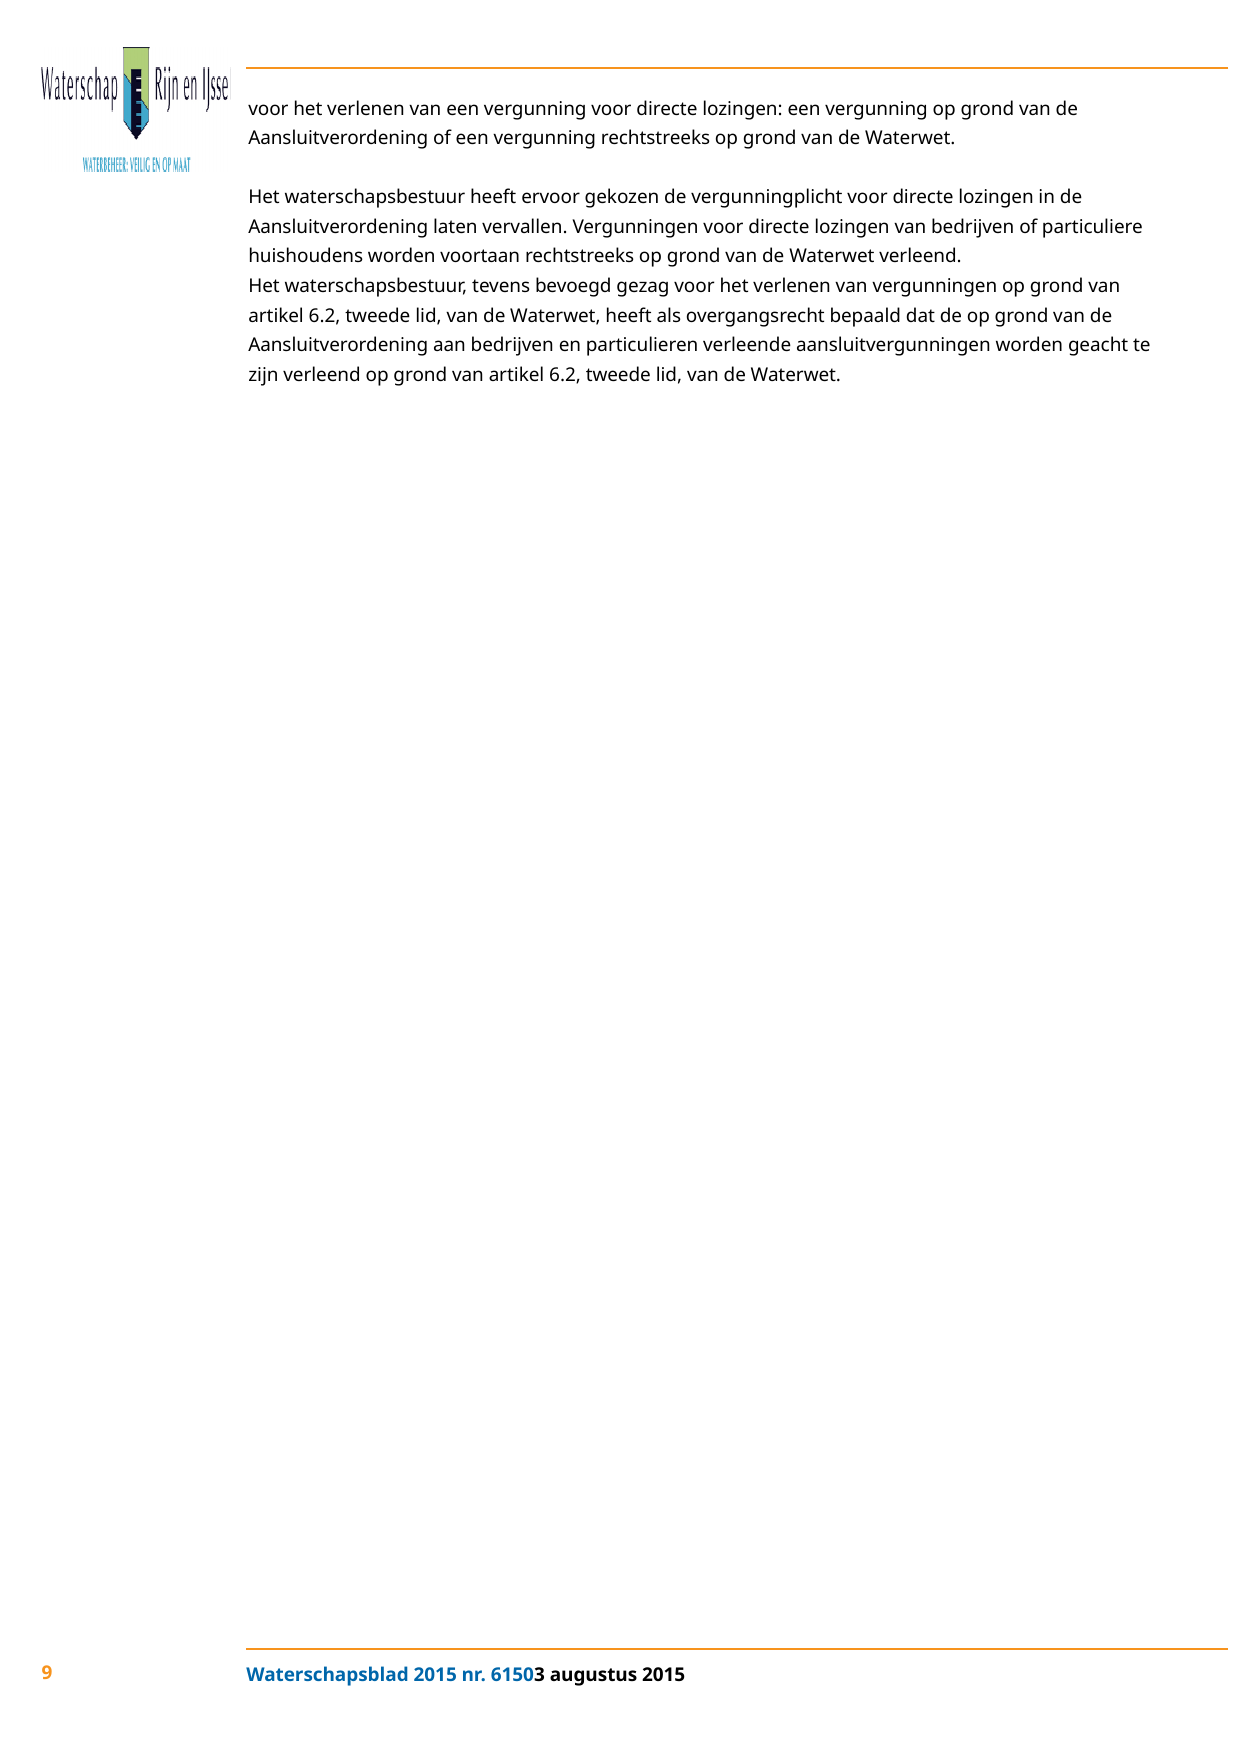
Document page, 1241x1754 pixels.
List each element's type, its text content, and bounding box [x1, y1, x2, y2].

picture [41, 47, 231, 172]
text Het waterschapsbestuur heeft ervoor gekozen de vergunningplicht voor directe lozingen in de Aansluitverordening laten vervallen. Vergunningen voor directe lozingen van bedrijven of particuliere huishoudens worden voortaan rechtstreeks op grond van de Waterwet verleend. [248, 183, 1152, 268]
text Het waterschapsbestuur, tevens bevoegd gezag voor het verlenen van vergunningen op grond van artikel 6.2, tweede lid, van de Waterwet, heeft als overgangsrecht bepaald dat de op grond van de Aansluitverordening aan bedrijven en particulieren verleende aansluitvergunningen worden geacht te zijn verleend op grond van artikel 6.2, tweede lid, van de Waterwet. [248, 272, 1152, 387]
text voor het verlenen van een vergunning voor directe lozingen: een vergunning op grond van de Aansluitverordening of een vergunning rechtstreeks op grond van de Waterwet. [248, 95, 1152, 150]
